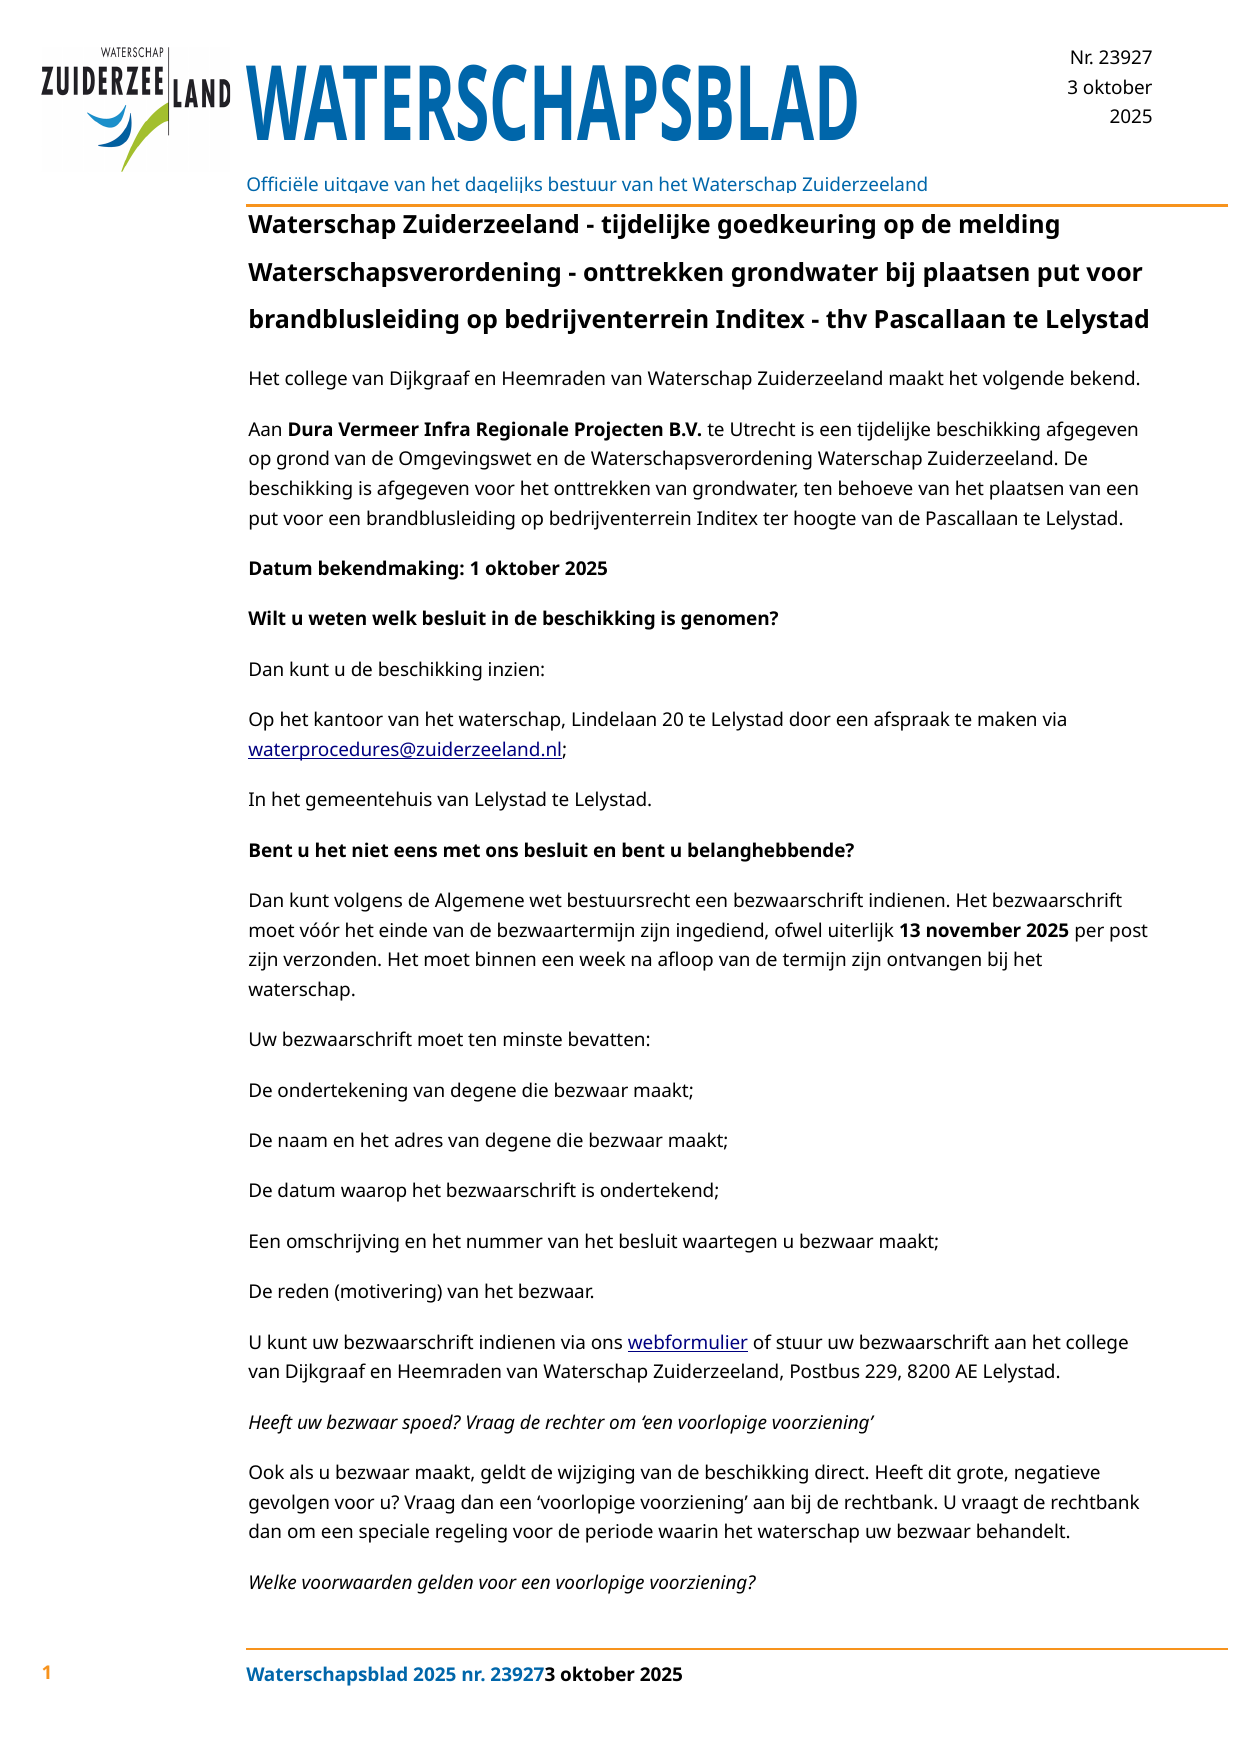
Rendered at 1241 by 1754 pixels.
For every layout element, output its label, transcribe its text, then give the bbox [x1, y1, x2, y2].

text Welke voorwaarden gelden voor een voorlopige voorziening? [248, 1569, 1152, 1594]
text Dan kunt volgens de Algemene wet bestuursrecht een bezwaarschrift indienen. Het bezwaarschrift moet vóór het einde van de bezwaartermijn zijn ingediend, ofwel uiterlijk 13 november 2025 per post zijn verzonden. Het moet binnen een week na afloop van de termijn zijn ontvangen bij het waterschap. [248, 887, 1152, 1002]
text U kunt uw bezwaarschrift indienen via ons webformulier of stuur uw bezwaarschrift aan het college van Dijkgraaf en Heemraden van Waterschap Zuiderzeeland, Postbus 229, 8200 AE Lelystad. [248, 1329, 1152, 1384]
text Dan kunt u de beschikking inzien: [248, 656, 1152, 682]
text Wilt u weten welk besluit in de beschikking is genomen? [248, 606, 1152, 631]
text Aan Dura Vermeer Infra Regionale Projecten B.V. te Utrecht is een tijdelijke beschikking afgegeven op grond van de Omgevingswet en de Waterschapsverordening Waterschap Zuiderzeeland. De beschikking is afgegeven voor het onttrekken van grondwater, ten behoeve van het plaatsen van een put voor een brandblusleiding op bedrijventerrein Inditex ter hoogte van de Pascallaan te Lelystad. [248, 416, 1152, 530]
text In het gemeentehuis van Lelystad te Lelystad. [248, 786, 1152, 812]
text Waterschap Zuiderzeeland - tijdelijke goedkeuring op de melding Waterschapsverordening - onttrekken grondwater bij plaatsen put voor brandblusleiding op bedrijventerrein Inditex - thv Pascallaan te Lelystad [248, 207, 1152, 336]
text Datum bekendmaking: 1 oktober 2025 [248, 555, 1152, 581]
text De datum waarop het bezwaarschrift is ondertekend; [248, 1178, 1152, 1203]
text Uw bezwaarschrift moet ten minste bevatten: [248, 1026, 1152, 1052]
text Het college van Dijkgraaf en Heemraden van Waterschap Zuiderzeeland maakt het volgende bekend. [248, 366, 1152, 391]
text Een omschrijving en het nummer van het besluit waartegen u bezwaar maakt; [248, 1228, 1152, 1254]
text Op het kantoor van het waterschap, Lindelaan 20 te Lelystad door een afspraak te maken via waterprocedures@zuiderzeeland.nl; [248, 706, 1152, 762]
text De naam en het adres van degene die bezwaar maakt; [248, 1127, 1152, 1153]
picture [41, 47, 231, 172]
text Bent u het niet eens met ons besluit en bent u belanghebbende? [248, 837, 1152, 862]
text De reden (motivering) van het bezwaar. [248, 1278, 1152, 1304]
text Ook als u bezwaar maakt, geldt de wijziging van de beschikking direct. Heeft dit grote, negatieve gevolgen voor u? Vraag dan een ‘voorlopige voorziening’ aan bij de rechtbank. U vraagt de rechtbank dan om een speciale regeling voor de periode waarin het waterschap uw bezwaar behandelt. [248, 1459, 1152, 1544]
text De ondertekening van degene die bezwaar maakt; [248, 1077, 1152, 1102]
text Heeft uw bezwaar spoed? Vraag de rechter om ‘een voorlopige voorziening’ [248, 1409, 1152, 1434]
